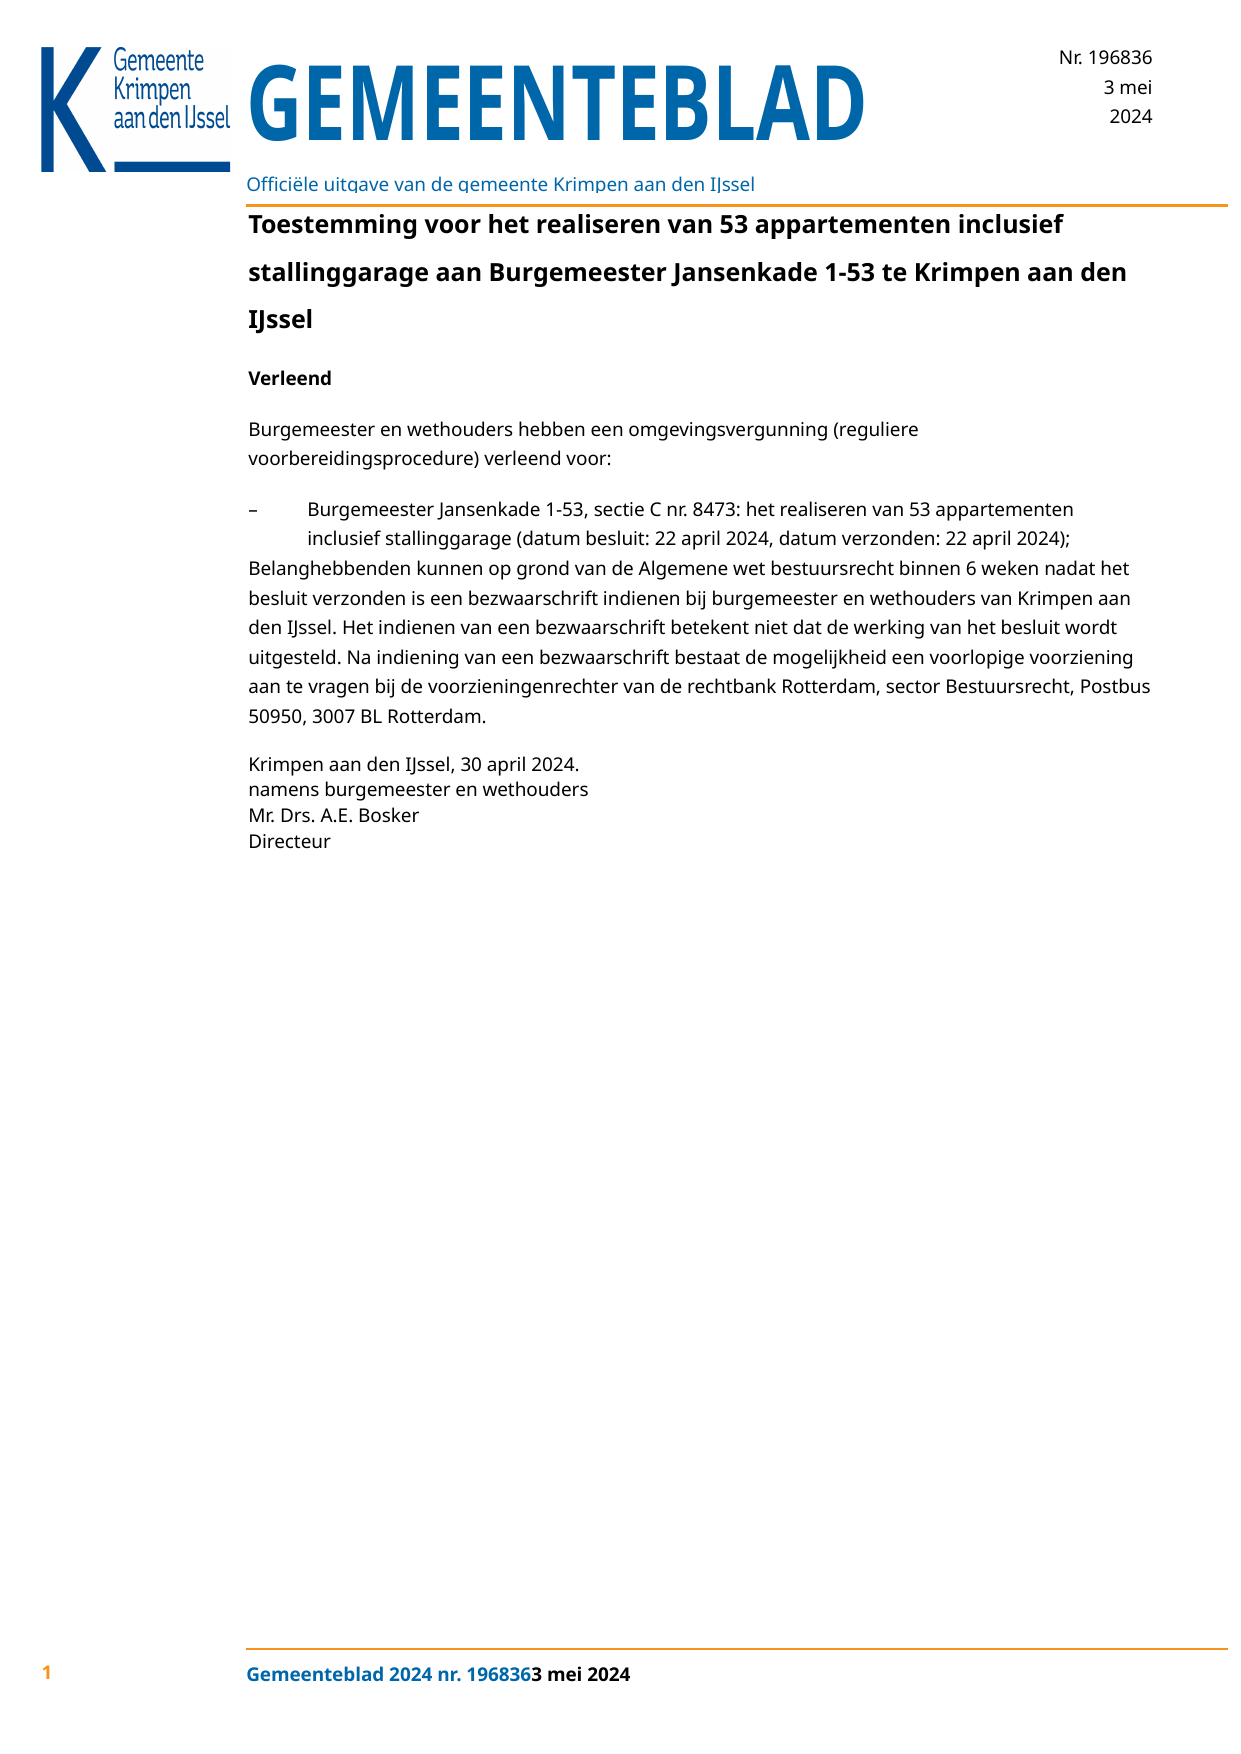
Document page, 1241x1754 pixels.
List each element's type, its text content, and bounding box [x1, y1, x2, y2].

list Burgemeester Jansenkade 1-53, sectie C nr. 8473: het realiseren van 53 appartementen inclusief stallinggarage (datum besluit: 22 april 2024, datum verzonden: 22 april 2024); [248, 496, 1152, 551]
text Mr. Drs. A.E. Bosker [248, 802, 1152, 828]
picture [41, 47, 231, 172]
text Burgemeester en wethouders hebben een omgevingsvergunning (reguliere voorbereidingsprocedure) verleend voor: [248, 416, 1152, 471]
text Belanghebbenden kunnen op grond van de Algemene wet bestuursrecht binnen 6 weken nadat het besluit verzonden is een bezwaarschrift indienen bij burgemeester en wethouders van Krimpen aan den IJssel. Het indienen van een bezwaarschrift betekent niet dat de werking van het besluit wordt uitgesteld. Na indiening van een bezwaarschrift bestaat de mogelijkheid een voorlopige voorziening aan te vragen bij de voorzieningenrechter van de rechtbank Rotterdam, sector Bestuursrecht, Postbus 50950, 3007 BL Rotterdam. [248, 555, 1152, 729]
text Verleend [248, 366, 1152, 391]
text namens burgemeester en wethouders [248, 777, 1152, 802]
text Krimpen aan den IJssel, 30 april 2024. [248, 751, 1152, 777]
text Directeur [248, 828, 1152, 854]
text Toestemming voor het realiseren van 53 appartementen inclusief stallinggarage aan Burgemeester Jansenkade 1-53 te Krimpen aan den IJssel [248, 207, 1152, 336]
